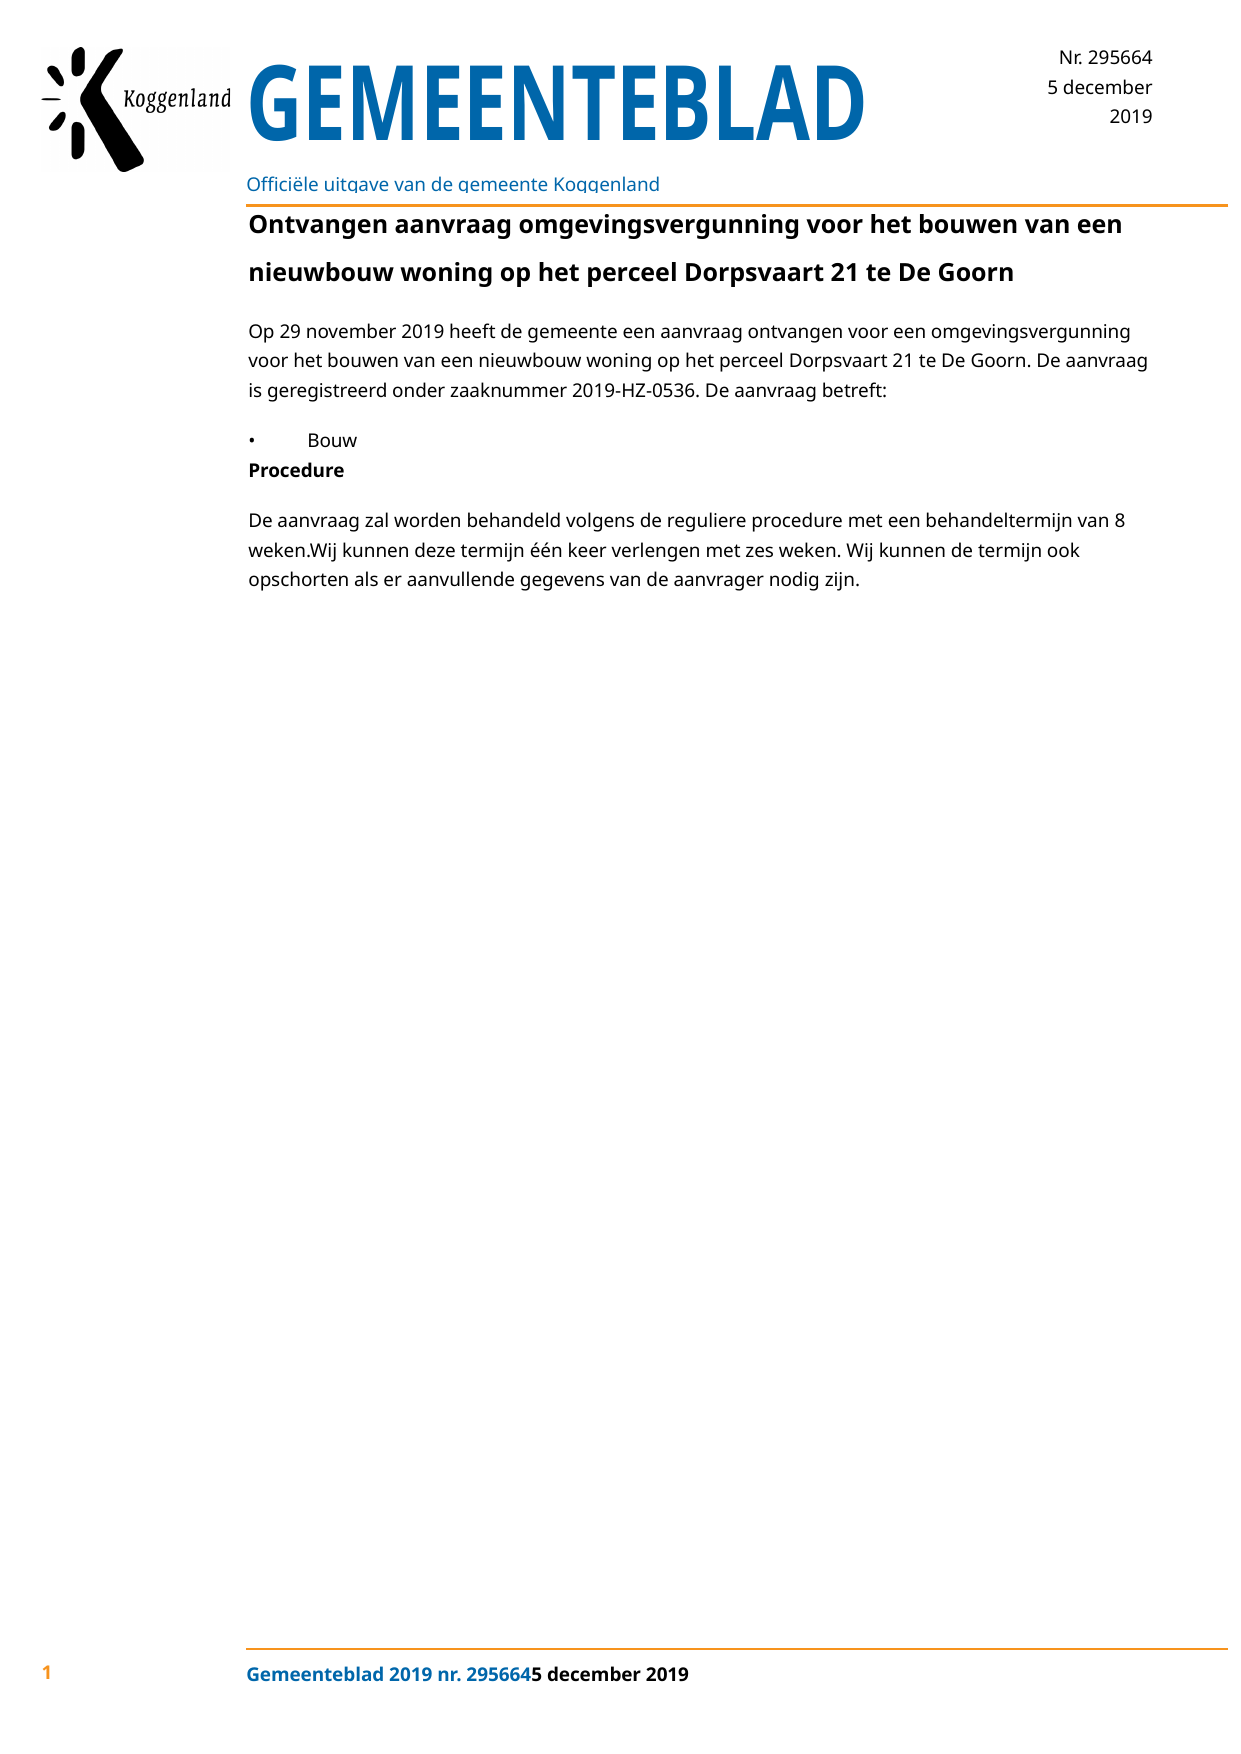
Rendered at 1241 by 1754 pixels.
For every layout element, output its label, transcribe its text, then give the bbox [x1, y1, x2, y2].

text De aanvraag zal worden behandeld volgens de reguliere procedure met een behandeltermijn van 8 weken.Wij kunnen deze termijn één keer verlengen met zes weken. Wij kunnen de termijn ook opschorten als er aanvullende gegevens van de aanvrager nodig zijn. [248, 507, 1152, 592]
picture [41, 47, 231, 172]
list Bouw [248, 427, 1152, 453]
text Procedure [248, 457, 1152, 483]
text Op 29 november 2019 heeft de gemeente een aanvraag ontvangen voor een omgevingsvergunning voor het bouwen van een nieuwbouw woning op het perceel Dorpsvaart 21 te De Goorn. De aanvraag is geregistreerd onder zaaknummer 2019-HZ-0536. De aanvraag betreft: [248, 318, 1152, 403]
text Ontvangen aanvraag omgevingsvergunning voor het bouwen van een nieuwbouw woning op het perceel Dorpsvaart 21 te De Goorn [248, 207, 1152, 288]
